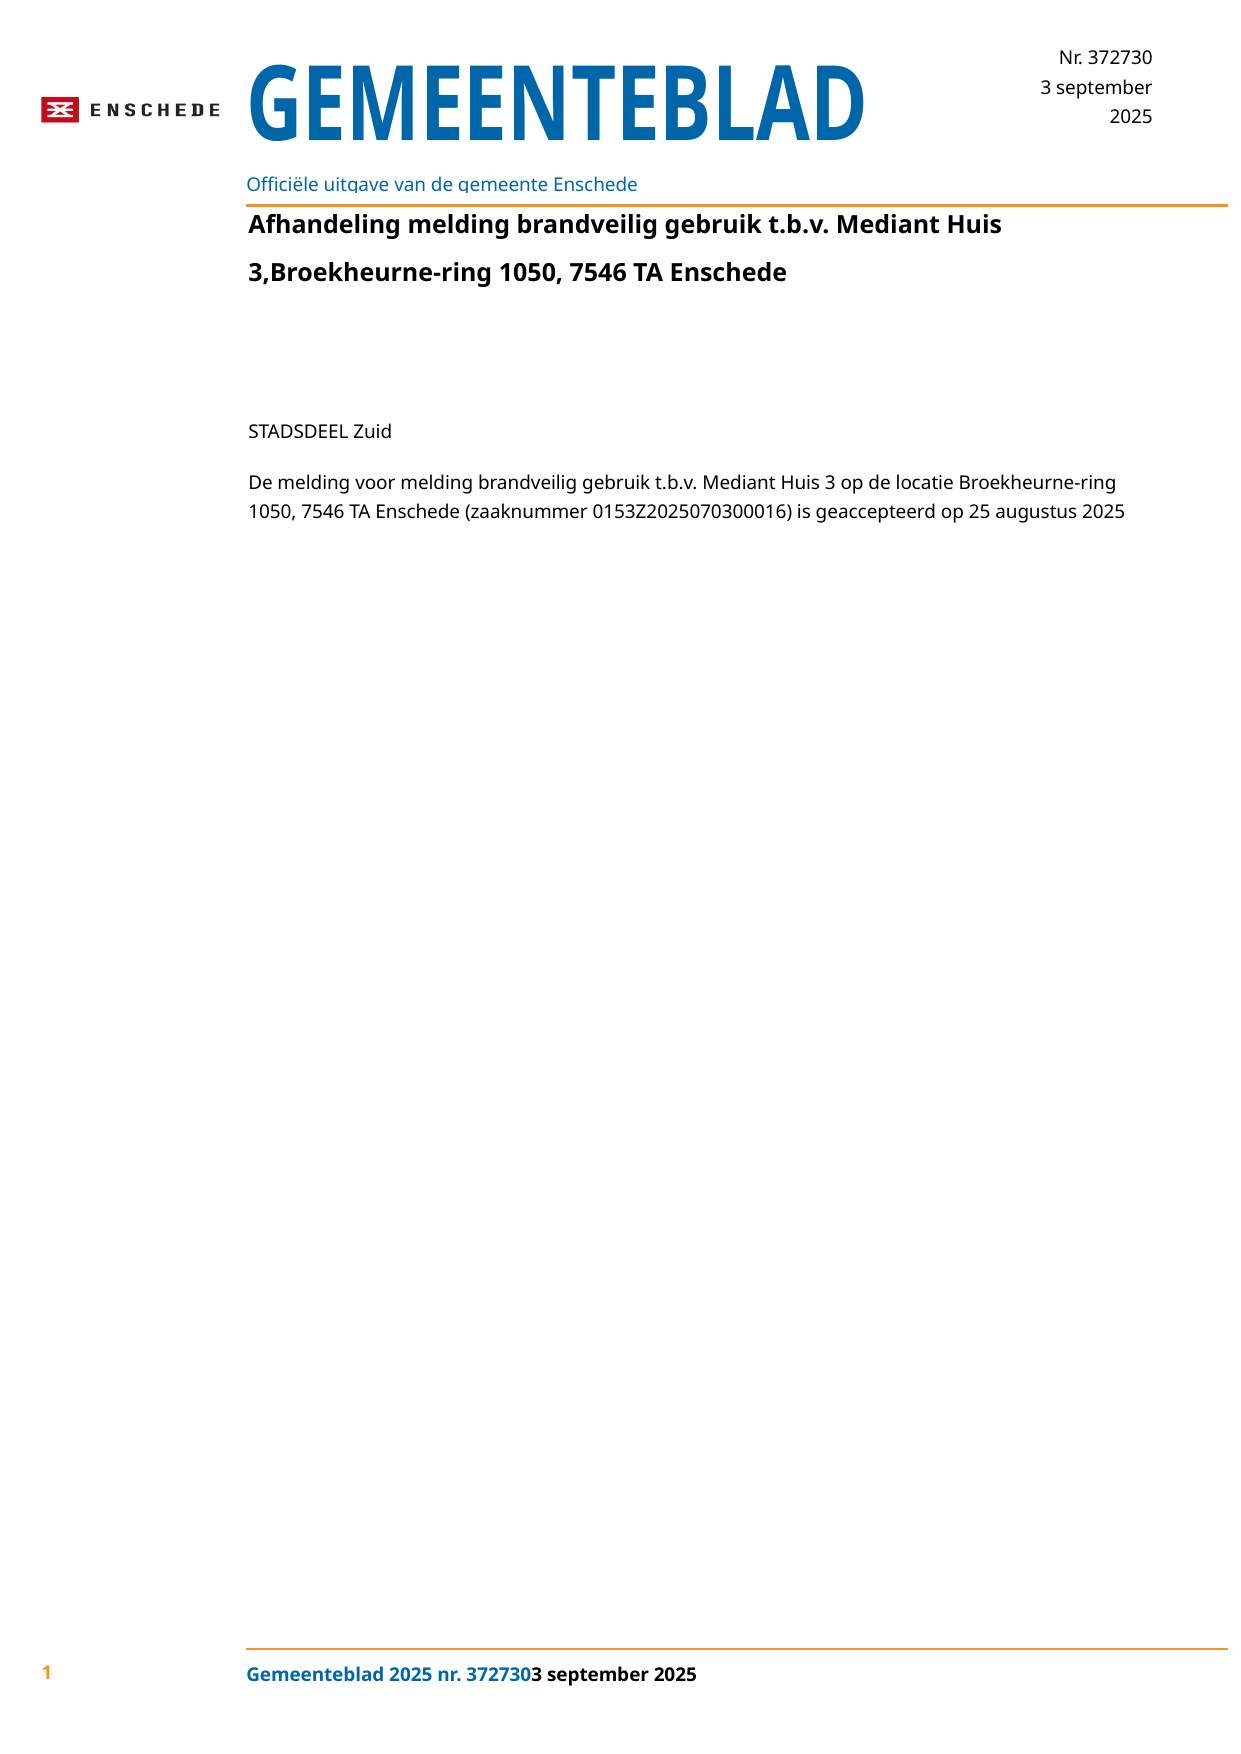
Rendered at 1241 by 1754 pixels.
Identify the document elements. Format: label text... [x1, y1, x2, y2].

text Afhandeling melding brandveilig gebruik t.b.v. Mediant Huis 3,Broekheurne-ring 1050, 7546 TA Enschede [248, 207, 1152, 288]
picture [41, 47, 231, 172]
text STADSDEEL Zuid [248, 419, 1152, 444]
text De melding voor melding brandveilig gebruik t.b.v. Mediant Huis 3 op de locatie Broekheurne-ring 1050, 7546 TA Enschede (zaaknummer 0153Z2025070300016) is geaccepteerd op 25 augustus 2025 [248, 469, 1152, 524]
